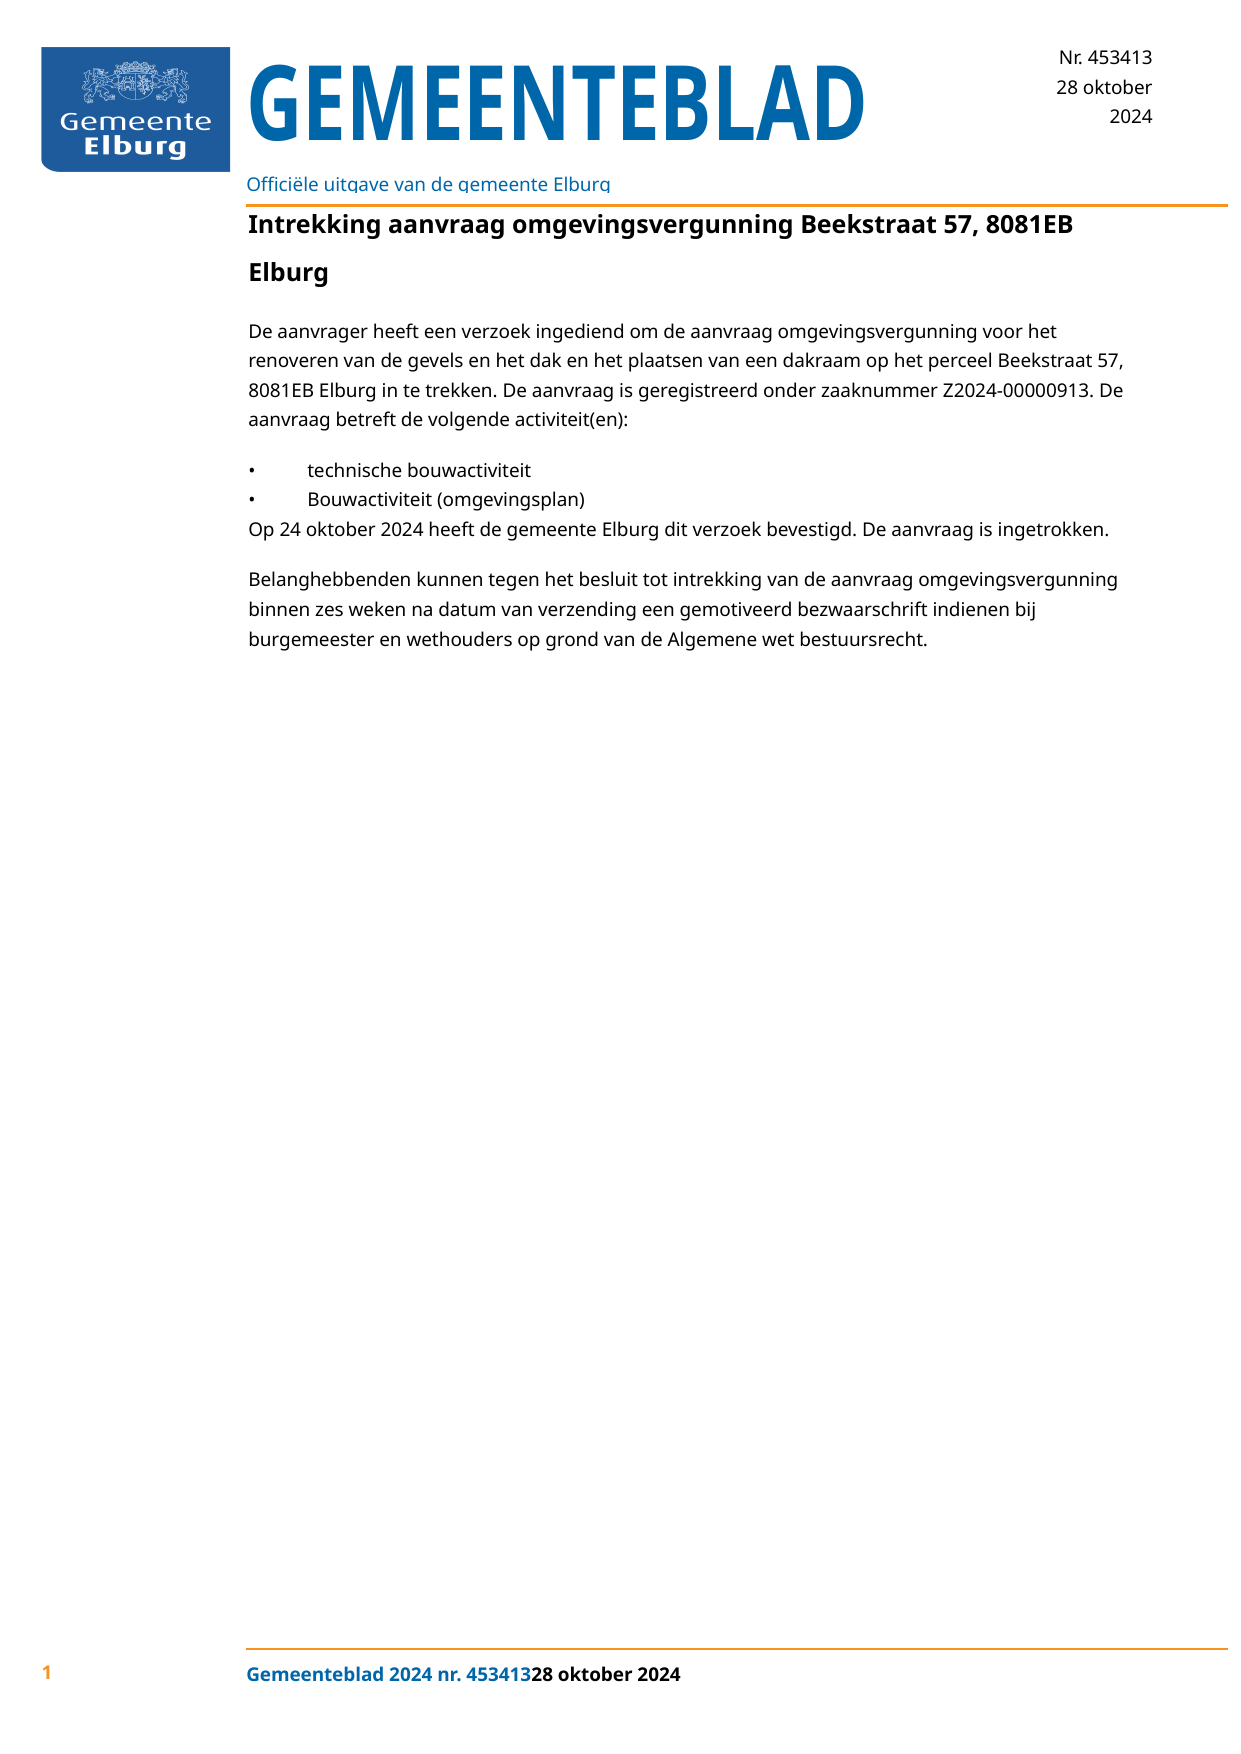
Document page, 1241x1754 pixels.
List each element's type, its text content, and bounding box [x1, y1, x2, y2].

text Belanghebbenden kunnen tegen het besluit tot intrekking van de aanvraag omgevingsvergunning binnen zes weken na datum van verzending een gemotiveerd bezwaarschrift indienen bij burgemeester en wethouders op grond van de Algemene wet bestuursrecht. [248, 567, 1152, 652]
picture [41, 47, 231, 172]
list technische bouwactiviteit [248, 457, 1152, 483]
text Intrekking aanvraag omgevingsvergunning Beekstraat 57, 8081EB Elburg [248, 207, 1152, 288]
text De aanvrager heeft een verzoek ingediend om de aanvraag omgevingsvergunning voor het renoveren van de gevels en het dak en het plaatsen van een dakraam op het perceel Beekstraat 57, 8081EB Elburg in te trekken. De aanvraag is geregistreerd onder zaaknummer Z2024-00000913. De aanvraag betreft de volgende activiteit(en): [248, 318, 1152, 432]
list Bouwactiviteit (omgevingsplan) [248, 487, 1152, 512]
text Op 24 oktober 2024 heeft de gemeente Elburg dit verzoek bevestigd. De aanvraag is ingetrokken. [248, 516, 1152, 542]
